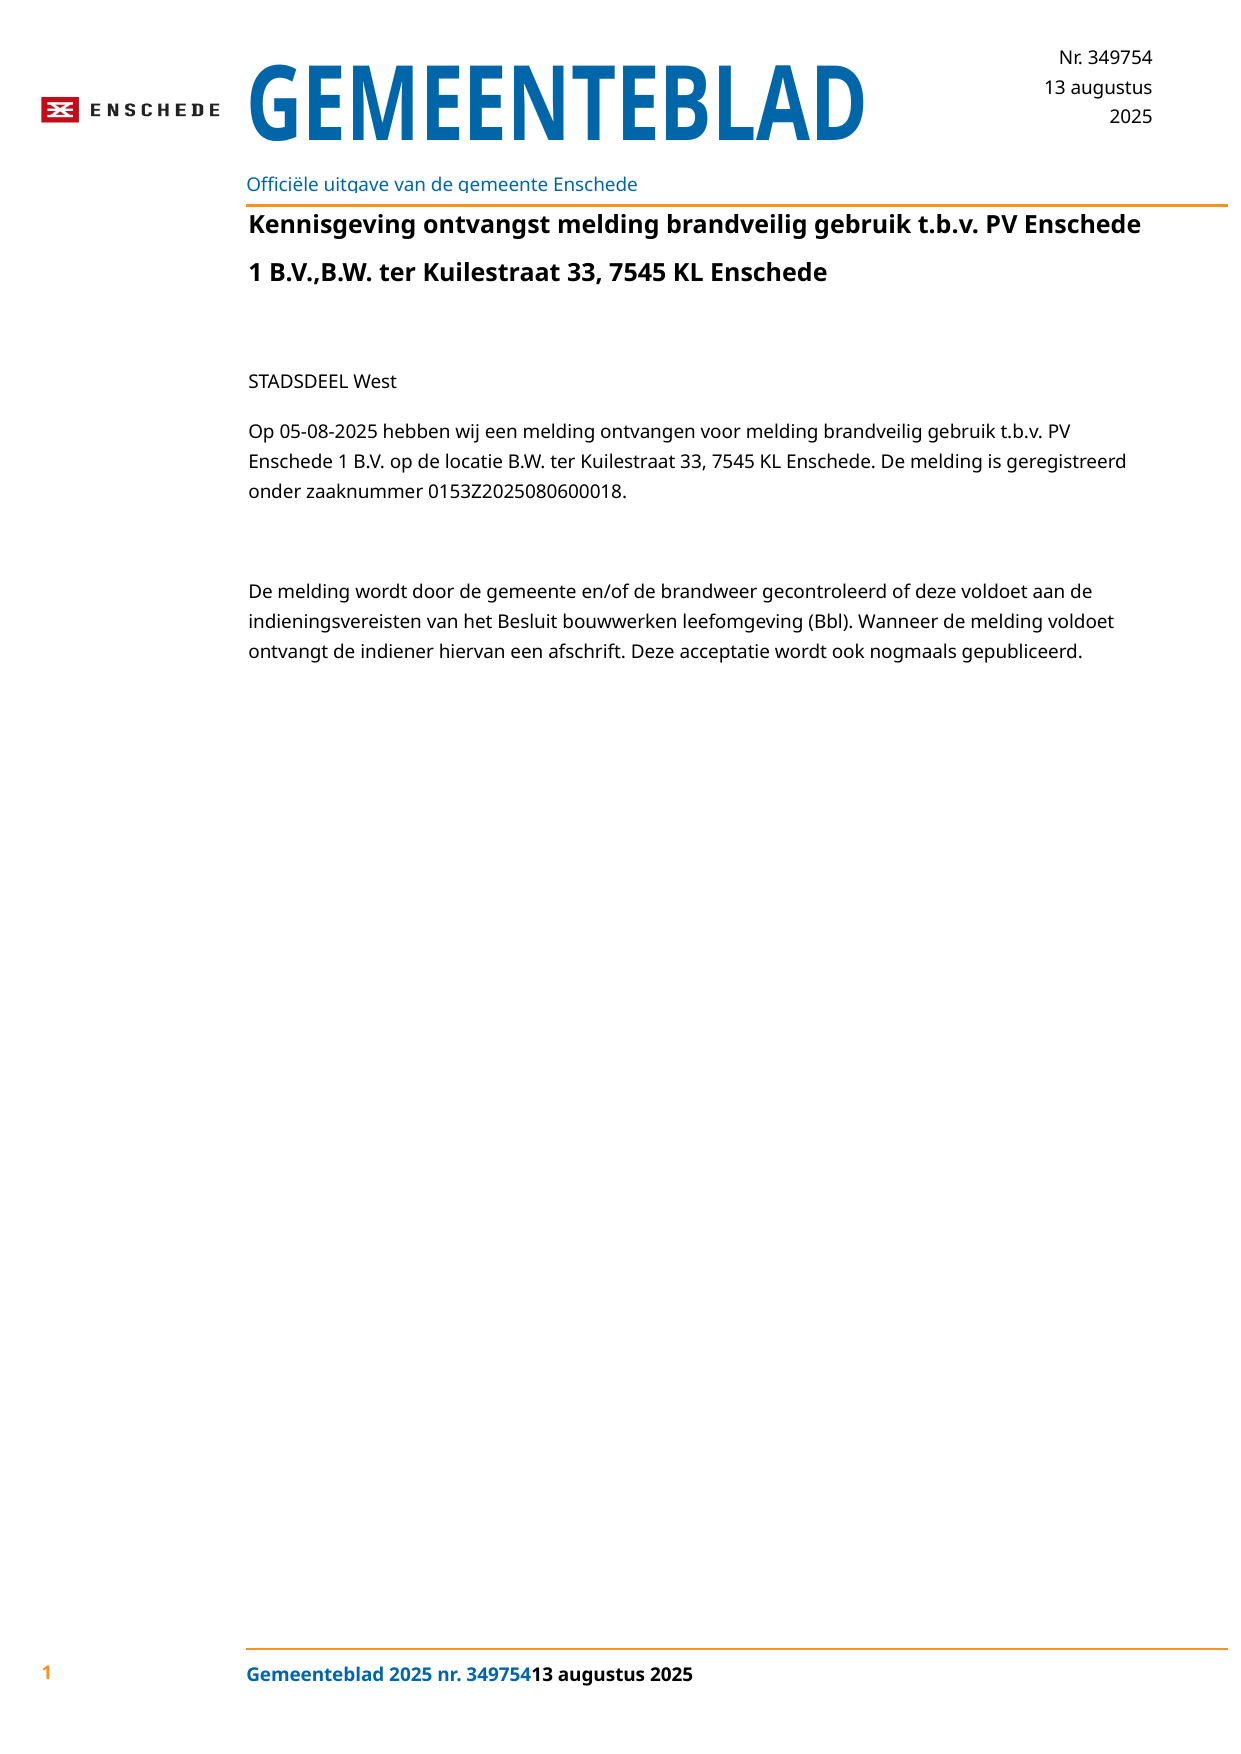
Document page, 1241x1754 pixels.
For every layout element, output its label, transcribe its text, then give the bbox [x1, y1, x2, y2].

picture [41, 47, 231, 172]
text De melding wordt door de gemeente en/of de brandweer gecontroleerd of deze voldoet aan de indieningsvereisten van het Besluit bouwwerken leefomgeving (Bbl). Wanneer de melding voldoet ontvangt de indiener hiervan een afschrift. Deze acceptatie wordt ook nogmaals gepubliceerd. [248, 579, 1152, 664]
text Kennisgeving ontvangst melding brandveilig gebruik t.b.v. PV Enschede 1 B.V.,B.W. ter Kuilestraat 33, 7545 KL Enschede [248, 207, 1152, 288]
text Op 05-08-2025 hebben wij een melding ontvangen voor melding brandveilig gebruik t.b.v. PV Enschede 1 B.V. op de locatie B.W. ter Kuilestraat 33, 7545 KL Enschede. De melding is geregistreerd onder zaaknummer 0153Z2025080600018. [248, 419, 1152, 504]
text STADSDEEL West [248, 368, 1152, 394]
